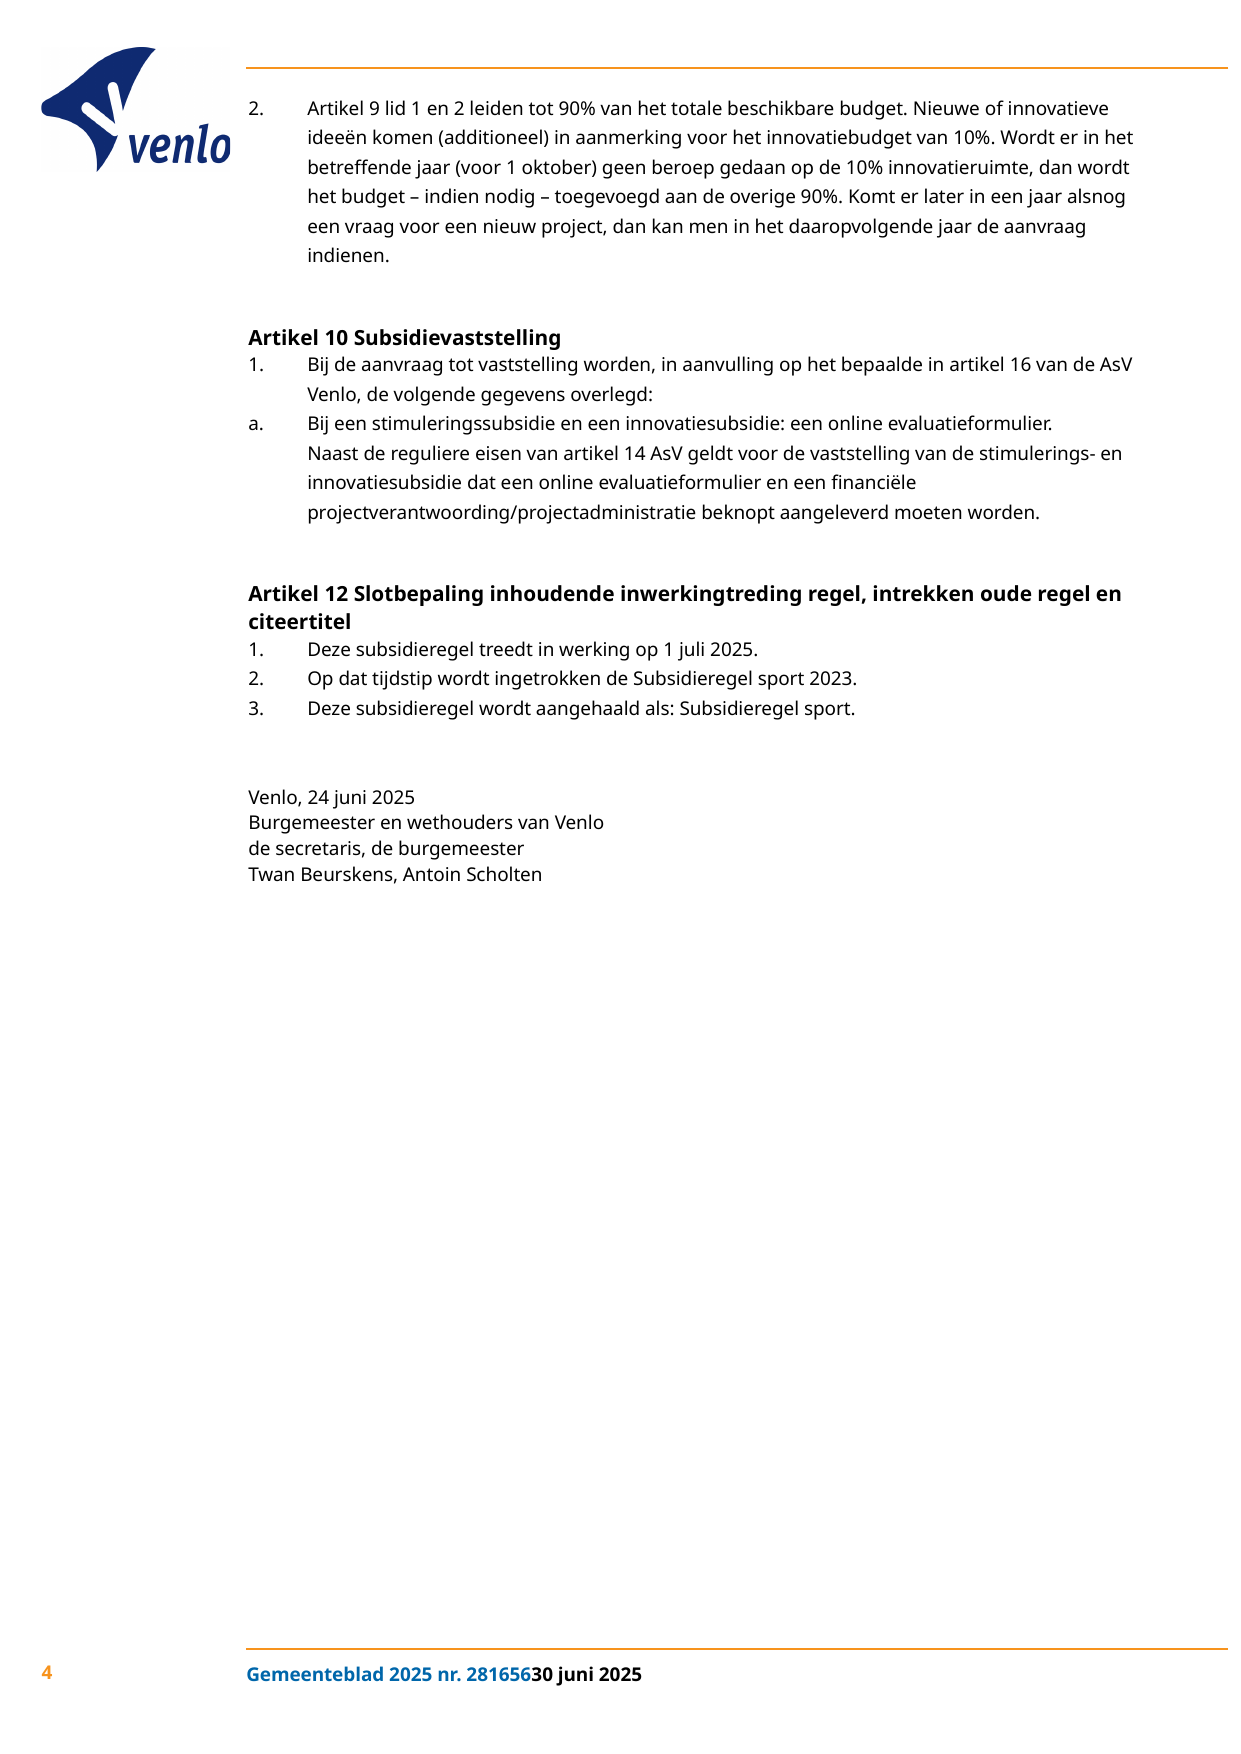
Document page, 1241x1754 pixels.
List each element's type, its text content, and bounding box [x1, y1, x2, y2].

text de secretaris, de burgemeester [248, 835, 1152, 861]
text Artikel 12 Slotbepaling inhoudende inwerkingtreding regel, intrekken oude regel en citeertitel [248, 579, 1152, 636]
list Naast de reguliere eisen van artikel 14 AsV geldt voor de vaststelling van de stimulerings- en innovatiesubsidie dat een online evaluatieformulier en een financiële projectverantwoording/projectadministratie beknopt aangeleverd moeten worden. [248, 440, 1152, 525]
list Deze subsidieregel treedt in werking op 1 juli 2025. [248, 636, 1152, 662]
list Artikel 9 lid 1 en 2 leiden tot 90% van het totale beschikbare budget. Nieuwe of innovatieve ideeën komen (additioneel) in aanmerking voor het innovatiebudget van 10%. Wordt er in het betreffende jaar (voor 1 oktober) geen beroep gedaan op de 10% innovatieruimte, dan wordt het budget – indien nodig – toegevoegd aan de overige 90%. Komt er later in een jaar alsnog een vraag voor een nieuw project, dan kan men in het daaropvolgende jaar de aanvraag indienen. [248, 95, 1152, 268]
text Burgemeester en wethouders van Venlo [248, 809, 1152, 835]
text Twan Beurskens, Antoin Scholten [248, 861, 1152, 887]
list Deze subsidieregel wordt aangehaald als: Subsidieregel sport. [248, 695, 1152, 721]
picture [41, 47, 231, 172]
text Artikel 10 Subsidievaststelling [248, 323, 1152, 351]
text Venlo, 24 juni 2025 [248, 784, 1152, 809]
list Bij een stimuleringssubsidie en een innovatiesubsidie: een online evaluatieformulier. [248, 410, 1152, 436]
list Op dat tijdstip wordt ingetrokken de Subsidieregel sport 2023. [248, 666, 1152, 691]
list Bij de aanvraag tot vaststelling worden, in aanvulling op het bepaalde in artikel 16 van de AsV Venlo, de volgende gegevens overlegd: [248, 351, 1152, 406]
